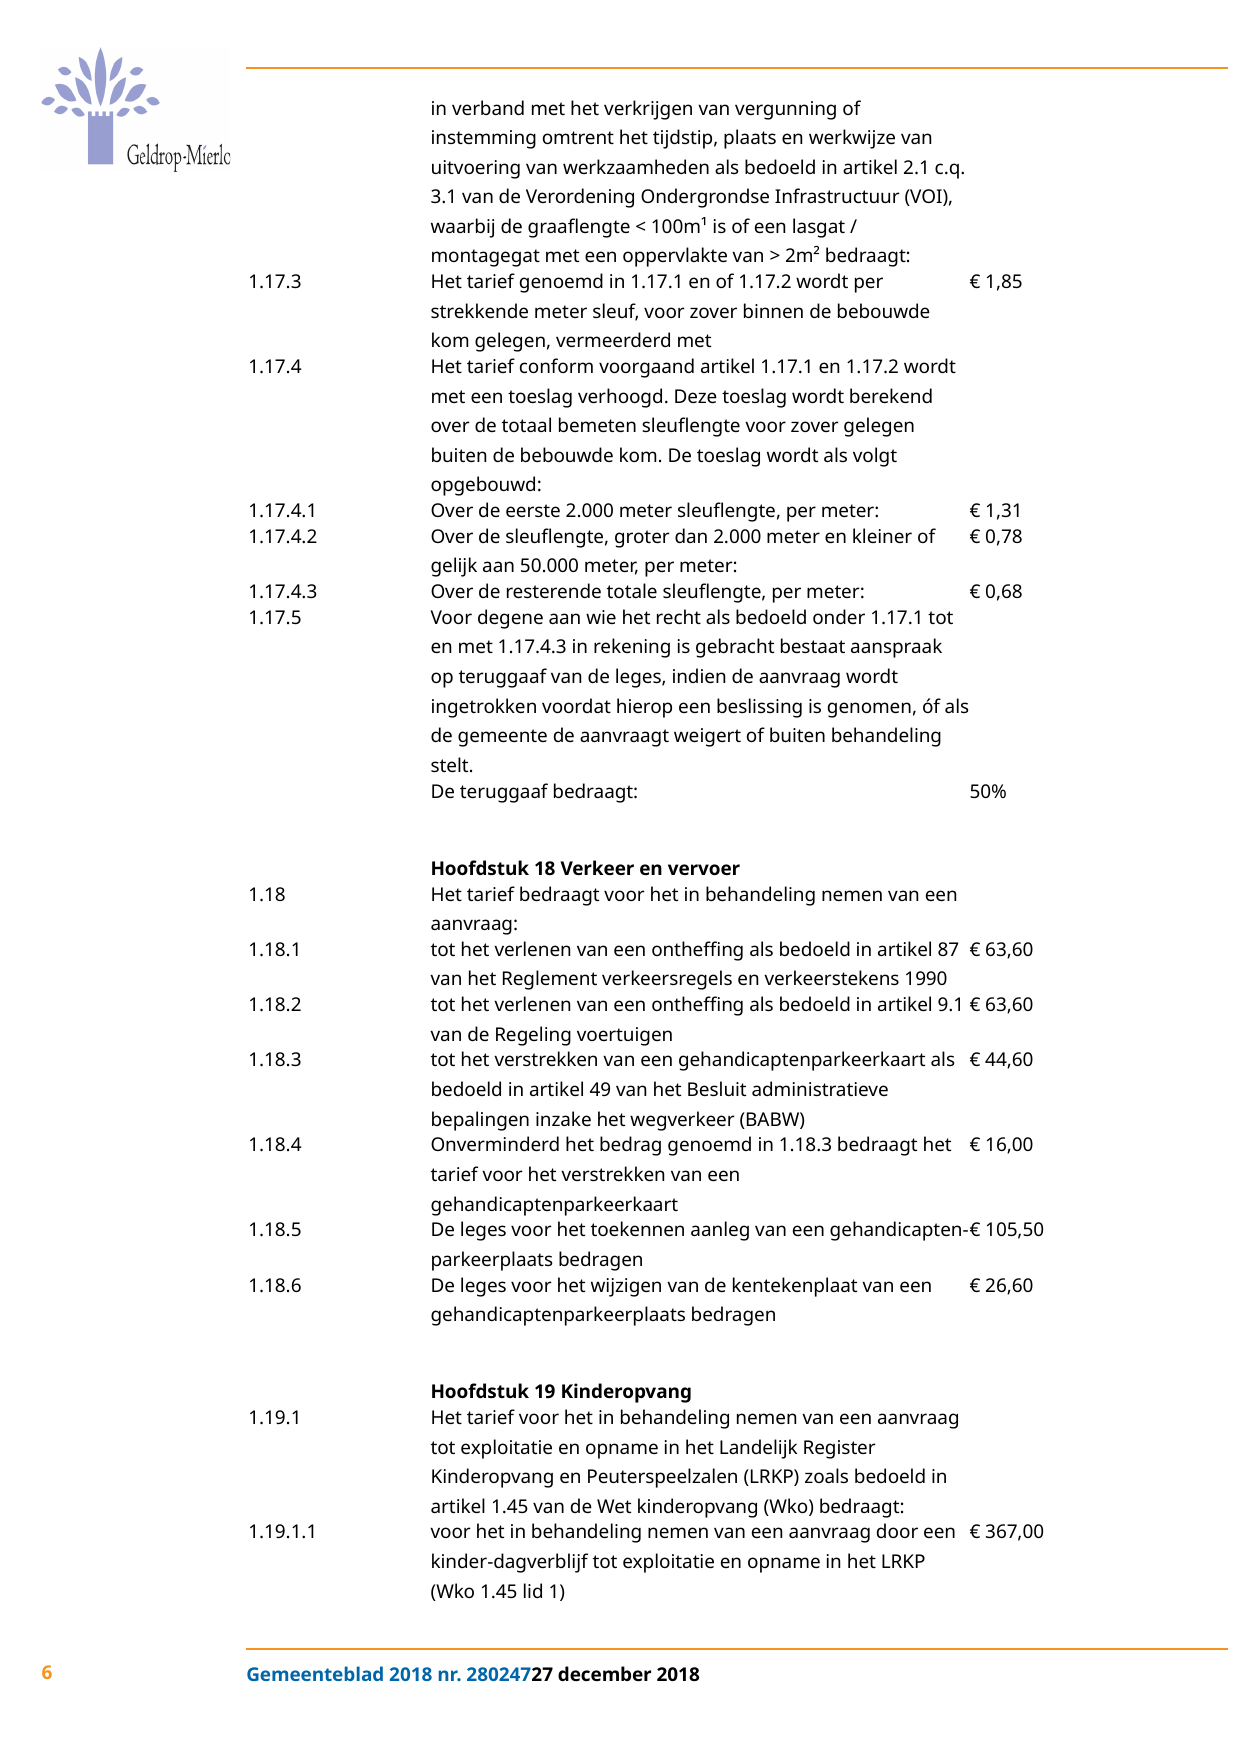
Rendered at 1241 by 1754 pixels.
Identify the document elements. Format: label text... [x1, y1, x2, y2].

table_cell 1.17.4.2 [248, 523, 430, 578]
table_cell Het tarief bedraagt voor het in behandeling nemen van een aanvraag: [430, 881, 969, 936]
table_cell [430, 829, 969, 855]
table_cell 50% [969, 778, 1152, 803]
table_cell Over de eerste 2.000 meter sleuflengte, per meter: [430, 498, 969, 523]
table_cell € 105,50 [969, 1216, 1152, 1272]
table_cell 1.18.2 [248, 991, 430, 1047]
table_cell € 0,78 [969, 523, 1152, 578]
table_cell [430, 804, 969, 829]
table_cell 1.17.5 [248, 604, 430, 778]
table_cell € 1,85 [969, 269, 1152, 353]
table_cell [969, 95, 1152, 268]
table_cell [969, 1404, 1152, 1519]
table_cell 1.18.5 [248, 1216, 430, 1272]
table_cell € 367,00 [969, 1519, 1152, 1604]
table_cell [248, 778, 430, 803]
table_cell [969, 855, 1152, 881]
table_cell 1.17.4.3 [248, 579, 430, 604]
table_cell 1.18 [248, 881, 430, 936]
table_cell € 0,68 [969, 579, 1152, 604]
table_cell 1.19.1 [248, 1404, 430, 1519]
table_cell [248, 829, 430, 855]
table_cell [430, 1327, 969, 1353]
table_cell [969, 1353, 1152, 1378]
table_cell in verband met het verkrijgen van vergunning of instemming omtrent het tijdstip, plaats en werkwijze van uitvoering van werkzaamheden als bedoeld in artikel 2.1 c.q. 3.1 van de Verordening Ondergrondse Infrastructuur (VOI), waarbij de graaflengte < 100m¹ is of een lasgat / montagegat met een oppervlakte van > 2m² bedraagt: [430, 95, 969, 268]
table_cell € 1,31 [969, 498, 1152, 523]
table_cell € 63,60 [969, 936, 1152, 991]
table_cell tot het verlenen van een ontheffing als bedoeld in artikel 87 van het Reglement verkeersregels en verkeerstekens 1990 [430, 936, 969, 991]
table_cell tot het verstrekken van een gehandicaptenparkeerkaart als bedoeld in artikel 49 van het Besluit administratieve bepalingen inzake het wegverkeer (BABW) [430, 1047, 969, 1132]
table_cell 1.18.1 [248, 936, 430, 991]
table_cell Hoofdstuk 18 Verkeer en vervoer [430, 855, 969, 881]
table_cell [969, 604, 1152, 778]
table_cell 1.18.3 [248, 1047, 430, 1132]
table_cell € 44,60 [969, 1047, 1152, 1132]
table_cell [969, 881, 1152, 936]
table_cell Het tarief conform voorgaand artikel 1.17.1 en 1.17.2 wordt met een toeslag verhoogd. Deze toeslag wordt berekend over de totaal bemeten sleuflengte voor zover gelegen buiten de bebouwde kom. De toeslag wordt als volgt opgebouwd: [430, 353, 969, 497]
table_cell Voor degene aan wie het recht als bedoeld onder 1.17.1 tot en met 1.17.4.3 in rekening is gebracht bestaat aanspraak op teruggaaf van de leges, indien de aanvraag wordt ingetrokken voordat hierop een beslissing is genomen, óf als de gemeente de aanvraagt weigert of buiten behandeling stelt. [430, 604, 969, 778]
table_cell 1.17.4 [248, 353, 430, 497]
table_cell 1.17.4.1 [248, 498, 430, 523]
table_cell € 63,60 [969, 991, 1152, 1047]
table_cell [969, 1379, 1152, 1404]
table_cell voor het in behandeling nemen van een aanvraag door een kinder-dagverblijf tot exploitatie en opname in het LRKP (Wko 1.45 lid 1) [430, 1519, 969, 1604]
table_cell 1.17.3 [248, 269, 430, 353]
table_cell [248, 95, 430, 268]
table_cell [248, 804, 430, 829]
table_cell Onverminderd het bedrag genoemd in 1.18.3 bedraagt het tarief voor het verstrekken van een gehandicaptenparkeerkaart [430, 1132, 969, 1216]
table_cell Hoofdstuk 19 Kinderopvang [430, 1379, 969, 1404]
table_cell tot het verlenen van een ontheffing als bedoeld in artikel 9.1 van de Regeling voertuigen [430, 991, 969, 1047]
table_cell Het tarief genoemd in 1.17.1 en of 1.17.2 wordt per strekkende meter sleuf, voor zover binnen de bebouwde kom gelegen, vermeerderd met [430, 269, 969, 353]
table_cell De leges voor het toekennen aanleg van een gehandicapten-parkeerplaats bedragen [430, 1216, 969, 1272]
table_cell [969, 804, 1152, 829]
table_cell [248, 1327, 430, 1353]
table_cell Over de sleuflengte, groter dan 2.000 meter en kleiner of gelijk aan 50.000 meter, per meter: [430, 523, 969, 578]
table_cell De leges voor het wijzigen van de kentekenplaat van een gehandicaptenparkeerplaats bedragen [430, 1272, 969, 1327]
table_cell [969, 829, 1152, 855]
table_cell De teruggaaf bedraagt: [430, 778, 969, 803]
table_cell 1.19.1.1 [248, 1519, 430, 1604]
table_cell [430, 1353, 969, 1378]
table_cell Over de resterende totale sleuflengte, per meter: [430, 579, 969, 604]
table_cell [248, 1353, 430, 1378]
table_cell € 26,60 [969, 1272, 1152, 1327]
table_cell € 16,00 [969, 1132, 1152, 1216]
table_cell 1.18.4 [248, 1132, 430, 1216]
picture [41, 47, 231, 172]
table_cell [248, 855, 430, 881]
table_cell [969, 1327, 1152, 1353]
table_cell Het tarief voor het in behandeling nemen van een aanvraag tot exploitatie en opname in het Landelijk Register Kinderopvang en Peuterspeelzalen (LRKP) zoals bedoeld in artikel 1.45 van de Wet kinderopvang (Wko) bedraagt: [430, 1404, 969, 1519]
table_cell [248, 1379, 430, 1404]
table_cell 1.18.6 [248, 1272, 430, 1327]
table_cell [969, 353, 1152, 497]
